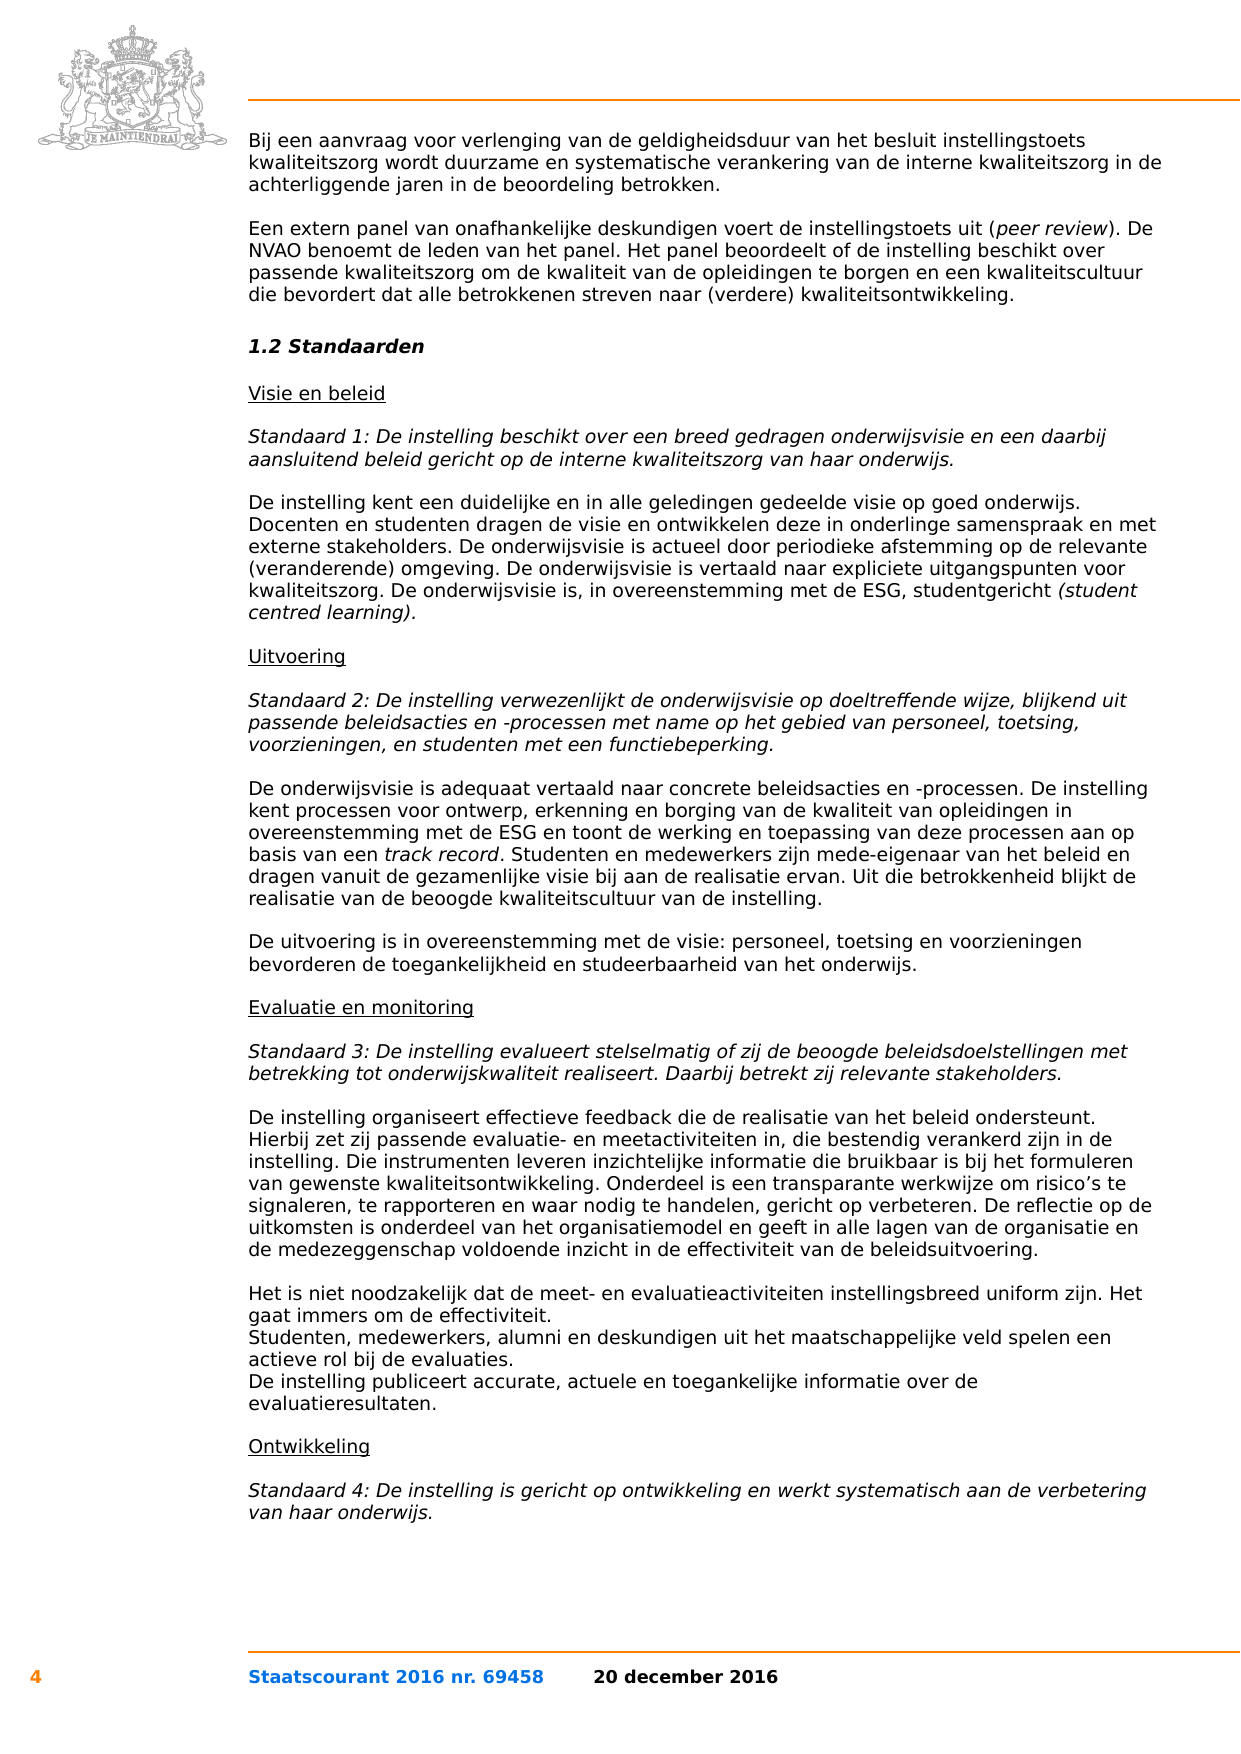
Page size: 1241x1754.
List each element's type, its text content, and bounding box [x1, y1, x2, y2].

text Standaard 1: De instelling beschikt over een breed gedragen onderwijsvisie en een daarbij aansluitend beleid gericht op de interne kwaliteitszorg van haar onderwijs. [248, 426, 1163, 470]
text De instelling kent een duidelijke en in alle geledingen gedeelde visie op goed onderwijs. Docenten en studenten dragen de visie en ontwikkelen deze in onderlinge samenspraak en met externe stakeholders. De onderwijsvisie is actueel door periodieke afstemming op de relevante (veranderende) omgeving. De onderwijsvisie is vertaald naar expliciete uitgangspunten voor kwaliteitszorg. De onderwijsvisie is, in overeenstemming met de ESG, studentgericht (student centred learning). [248, 492, 1163, 624]
text Bij een aanvraag voor verlenging van de geldigheidsduur van het besluit instellingstoets kwaliteitszorg wordt duurzame en systematische verankering van de interne kwaliteitszorg in de achterliggende jaren in de beoordeling betrokken. [248, 130, 1163, 196]
subtitle Evaluatie en monitoring [248, 997, 1163, 1019]
subtitle Visie en beleid [248, 383, 1163, 404]
subtitle Ontwikkeling [248, 1436, 1163, 1458]
text Het is niet noodzakelijk dat de meet- en evaluatieactiviteiten instellingsbreed uniform zijn. Het gaat immers om de effectiviteit. [248, 1283, 1163, 1327]
text De uitvoering is in overeenstemming met de visie: personeel, toetsing en voorzieningen bevorderen de toegankelijkheid en studeerbaarheid van het onderwijs. [248, 931, 1163, 975]
subtitle 1.2 Standaarden [248, 336, 1163, 358]
text Standaard 2: De instelling verwezenlijkt de onderwijsvisie op doeltreffende wijze, blijkend uit passende beleidsacties en -processen met name op het gebied van personeel, toetsing, voorzieningen, en studenten met een functiebeperking. [248, 690, 1163, 756]
text Standaard 4: De instelling is gericht op ontwikkeling en werkt systematisch aan de verbetering van haar onderwijs. [248, 1480, 1163, 1524]
text De instelling publiceert accurate, actuele en toegankelijke informatie over de evaluatieresultaten. [248, 1371, 1163, 1414]
text Studenten, medewerkers, alumni en deskundigen uit het maatschappelijke veld spelen een actieve rol bij de evaluaties. [248, 1327, 1163, 1371]
text Een extern panel van onafhankelijke deskundigen voert de instellingstoets uit (peer review). De NVAO benoemt de leden van het panel. Het panel beoordeelt of de instelling beschikt over passende kwaliteitszorg om de kwaliteit van de opleidingen te borgen en een kwaliteitscultuur die bevordert dat alle betrokkenen streven naar (verdere) kwaliteitsontwikkeling. [248, 218, 1163, 306]
subtitle Uitvoering [248, 646, 1163, 668]
text De instelling organiseert effectieve feedback die de realisatie van het beleid ondersteunt. Hierbij zet zij passende evaluatie- en meetactiviteiten in, die bestendig verankerd zijn in de instelling. Die instrumenten leveren inzichtelijke informatie die bruikbaar is bij het formuleren van gewenste kwaliteitsontwikkeling. Onderdeel is een transparante werkwijze om risico’s te signaleren, te rapporteren en waar nodig te handelen, gericht op verbeteren. De reflectie op de uitkomsten is onderdeel van het organisatiemodel en geeft in alle lagen van de organisatie en de medezeggenschap voldoende inzicht in de effectiviteit van de beleidsuitvoering. [248, 1107, 1163, 1261]
picture [38, 25, 227, 150]
text De onderwijsvisie is adequaat vertaald naar concrete beleidsacties en -processen. De instelling kent processen voor ontwerp, erkenning en borging van de kwaliteit van opleidingen in overeenstemming met de ESG en toont de werking en toepassing van deze processen aan op basis van een track record. Studenten en medewerkers zijn mede-eigenaar van het beleid en dragen vanuit de gezamenlijke visie bij aan de realisatie ervan. Uit die betrokkenheid blijkt de realisatie van de beoogde kwaliteitscultuur van de instelling. [248, 778, 1163, 909]
text Standaard 3: De instelling evalueert stelselmatig of zij de beoogde beleidsdoelstellingen met betrekking tot onderwijskwaliteit realiseert. Daarbij betrekt zij relevante stakeholders. [248, 1041, 1163, 1085]
